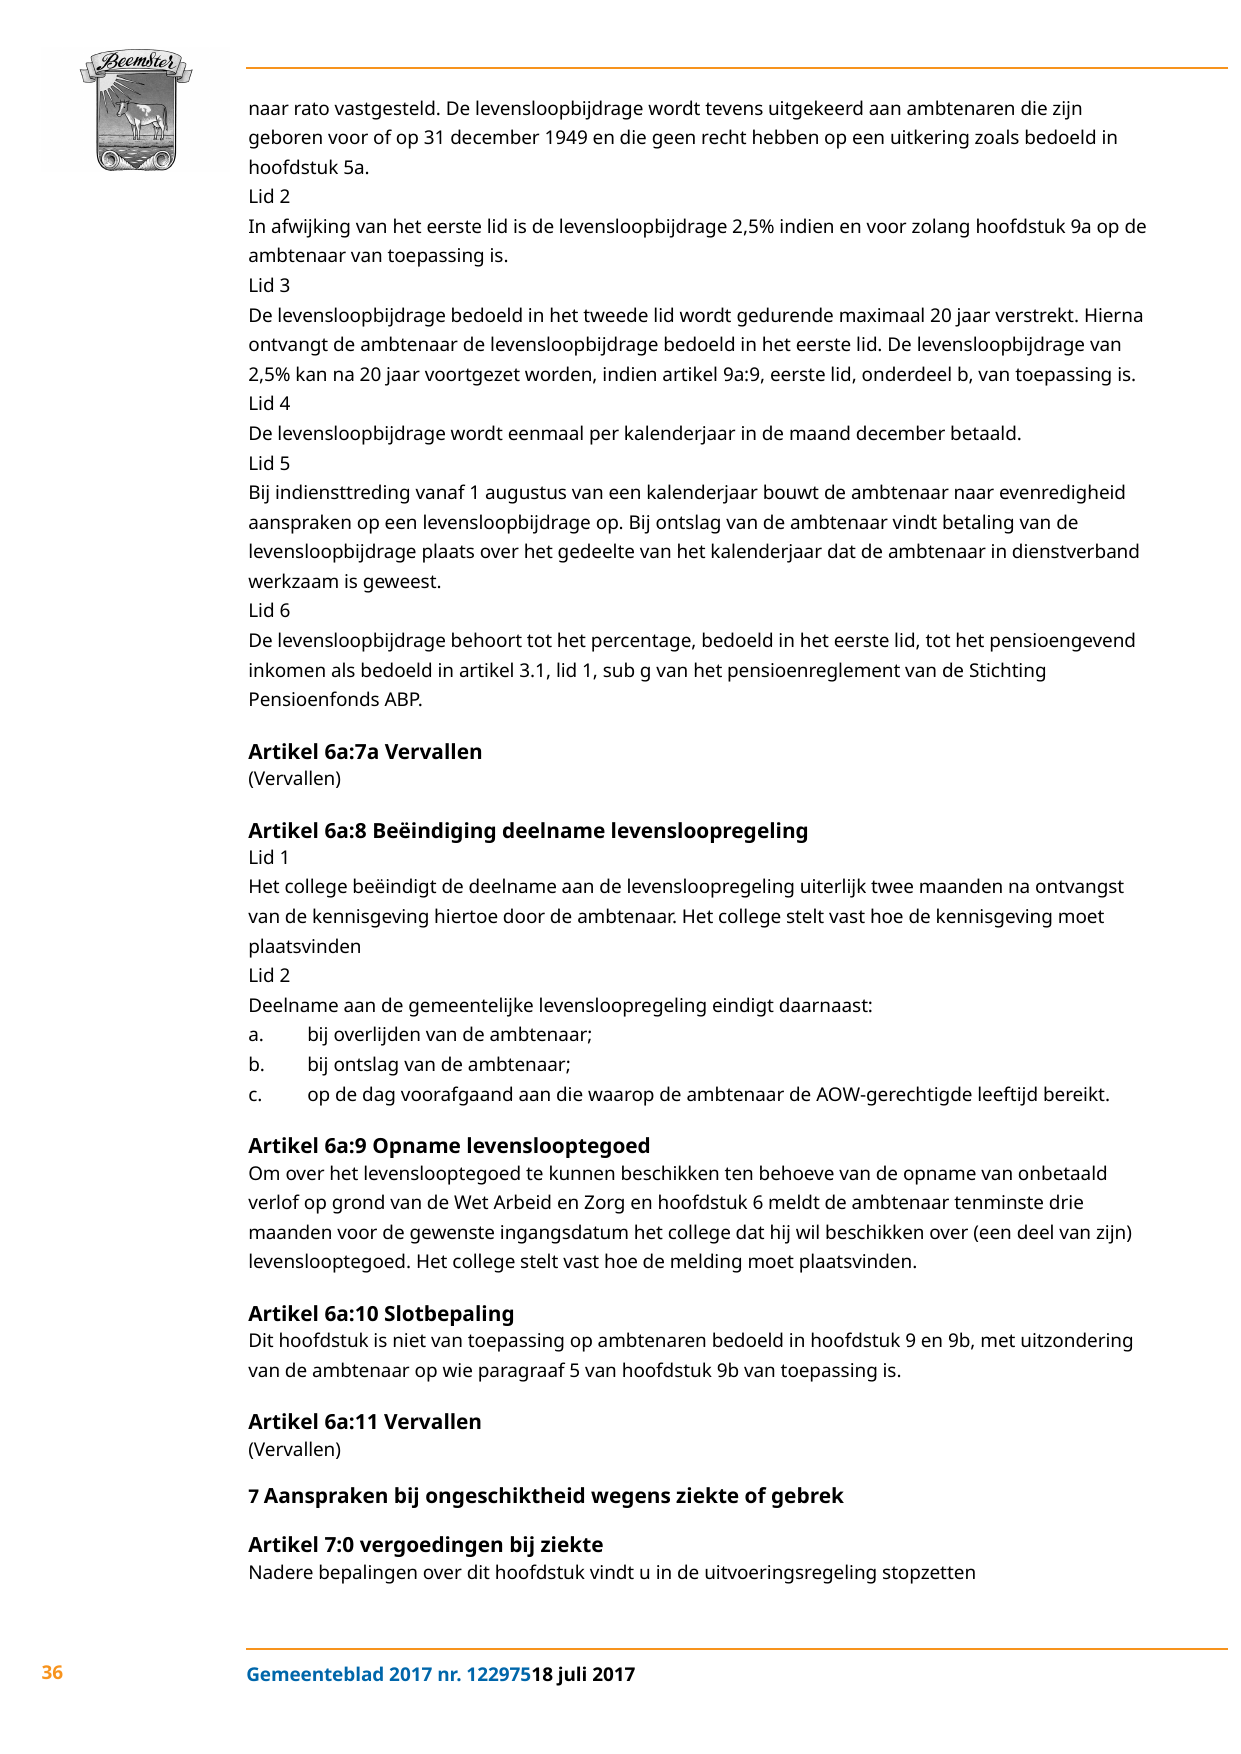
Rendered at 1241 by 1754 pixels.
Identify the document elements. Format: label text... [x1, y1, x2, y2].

text Artikel 6a:11 Vervallen [248, 1407, 1152, 1436]
text 7 Aanspraken bij ongeschiktheid wegens ziekte of gebrek [248, 1481, 1152, 1510]
list op de dag voorafgaand aan die waarop de ambtenaar de AOW-gerechtigde leeftijd bereikt. [248, 1081, 1152, 1107]
text naar rato vastgesteld. De levensloopbijdrage wordt tevens uitgekeerd aan ambtenaren die zijn geboren voor of op 31 december 1949 en die geen recht hebben op een uitkering zoals bedoeld in hoofdstuk 5a. [248, 95, 1152, 180]
picture [41, 47, 231, 172]
text Artikel 6a:9 Opname levenslooptegoed [248, 1131, 1152, 1160]
list bij ontslag van de ambtenaar; [248, 1051, 1152, 1077]
text Artikel 7:0 vergoedingen bij ziekte [248, 1531, 1152, 1559]
text De levensloopbijdrage bedoeld in het tweede lid wordt gedurende maximaal 20 jaar verstrekt. Hierna ontvangt de ambtenaar de levensloopbijdrage bedoeld in het eerste lid. De levensloopbijdrage van 2,5% kan na 20 jaar voortgezet worden, indien artikel 9a:9, eerste lid, onderdeel b, van toepassing is. [248, 302, 1152, 387]
text Dit hoofdstuk is niet van toepassing op ambtenaren bedoeld in hoofdstuk 9 en 9b, met uitzondering van de ambtenaar op wie paragraaf 5 van hoofdstuk 9b van toepassing is. [248, 1327, 1152, 1383]
text De levensloopbijdrage behoort tot het percentage, bedoeld in het eerste lid, tot het pensioengevend inkomen als bedoeld in artikel 3.1, lid 1, sub g van het pensioenreglement van de Stichting Pensioenfonds ABP. [248, 627, 1152, 712]
text (Vervallen) [248, 1436, 1152, 1461]
text Lid 4 [248, 391, 1152, 416]
text Nadere bepalingen over dit hoofdstuk vindt u in de uitvoeringsregeling stopzetten [248, 1559, 1152, 1585]
text Lid 1 [248, 844, 1152, 870]
text Lid 5 [248, 450, 1152, 476]
text In afwijking van het eerste lid is de levensloopbijdrage 2,5% indien en voor zolang hoofdstuk 9a op de ambtenaar van toepassing is. [248, 213, 1152, 268]
text Het college beëindigt de deelname aan de levensloopregeling uiterlijk twee maanden na ontvangst van de kennisgeving hiertoe door de ambtenaar. Het college stelt vast hoe de kennisgeving moet plaatsvinden [248, 874, 1152, 959]
list bij overlijden van de ambtenaar; [248, 1022, 1152, 1047]
text De levensloopbijdrage wordt eenmaal per kalenderjaar in de maand december betaald. [248, 420, 1152, 446]
text Lid 2 [248, 962, 1152, 988]
text Bij indiensttreding vanaf 1 augustus van een kalenderjaar bouwt de ambtenaar naar evenredigheid aanspraken op een levensloopbijdrage op. Bij ontslag van de ambtenaar vindt betaling van de levensloopbijdrage plaats over het gedeelte van het kalenderjaar dat de ambtenaar in dienstverband werkzaam is geweest. [248, 479, 1152, 594]
text Lid 3 [248, 272, 1152, 298]
text Artikel 6a:8 Beëindiging deelname levensloopregeling [248, 816, 1152, 844]
text Artikel 6a:10 Slotbepaling [248, 1299, 1152, 1327]
text Lid 2 [248, 183, 1152, 209]
text Artikel 6a:7a Vervallen [248, 737, 1152, 765]
text (Vervallen) [248, 765, 1152, 791]
text Deelname aan de gemeentelijke levensloopregeling eindigt daarnaast: [248, 992, 1152, 1018]
text Lid 6 [248, 598, 1152, 623]
text Om over het levenslooptegoed te kunnen beschikken ten behoeve van de opname van onbetaald verlof op grond van de Wet Arbeid en Zorg en hoofdstuk 6 meldt de ambtenaar tenminste drie maanden voor de gewenste ingangsdatum het college dat hij wil beschikken over (een deel van zijn) levenslooptegoed. Het college stelt vast hoe de melding moet plaatsvinden. [248, 1160, 1152, 1274]
